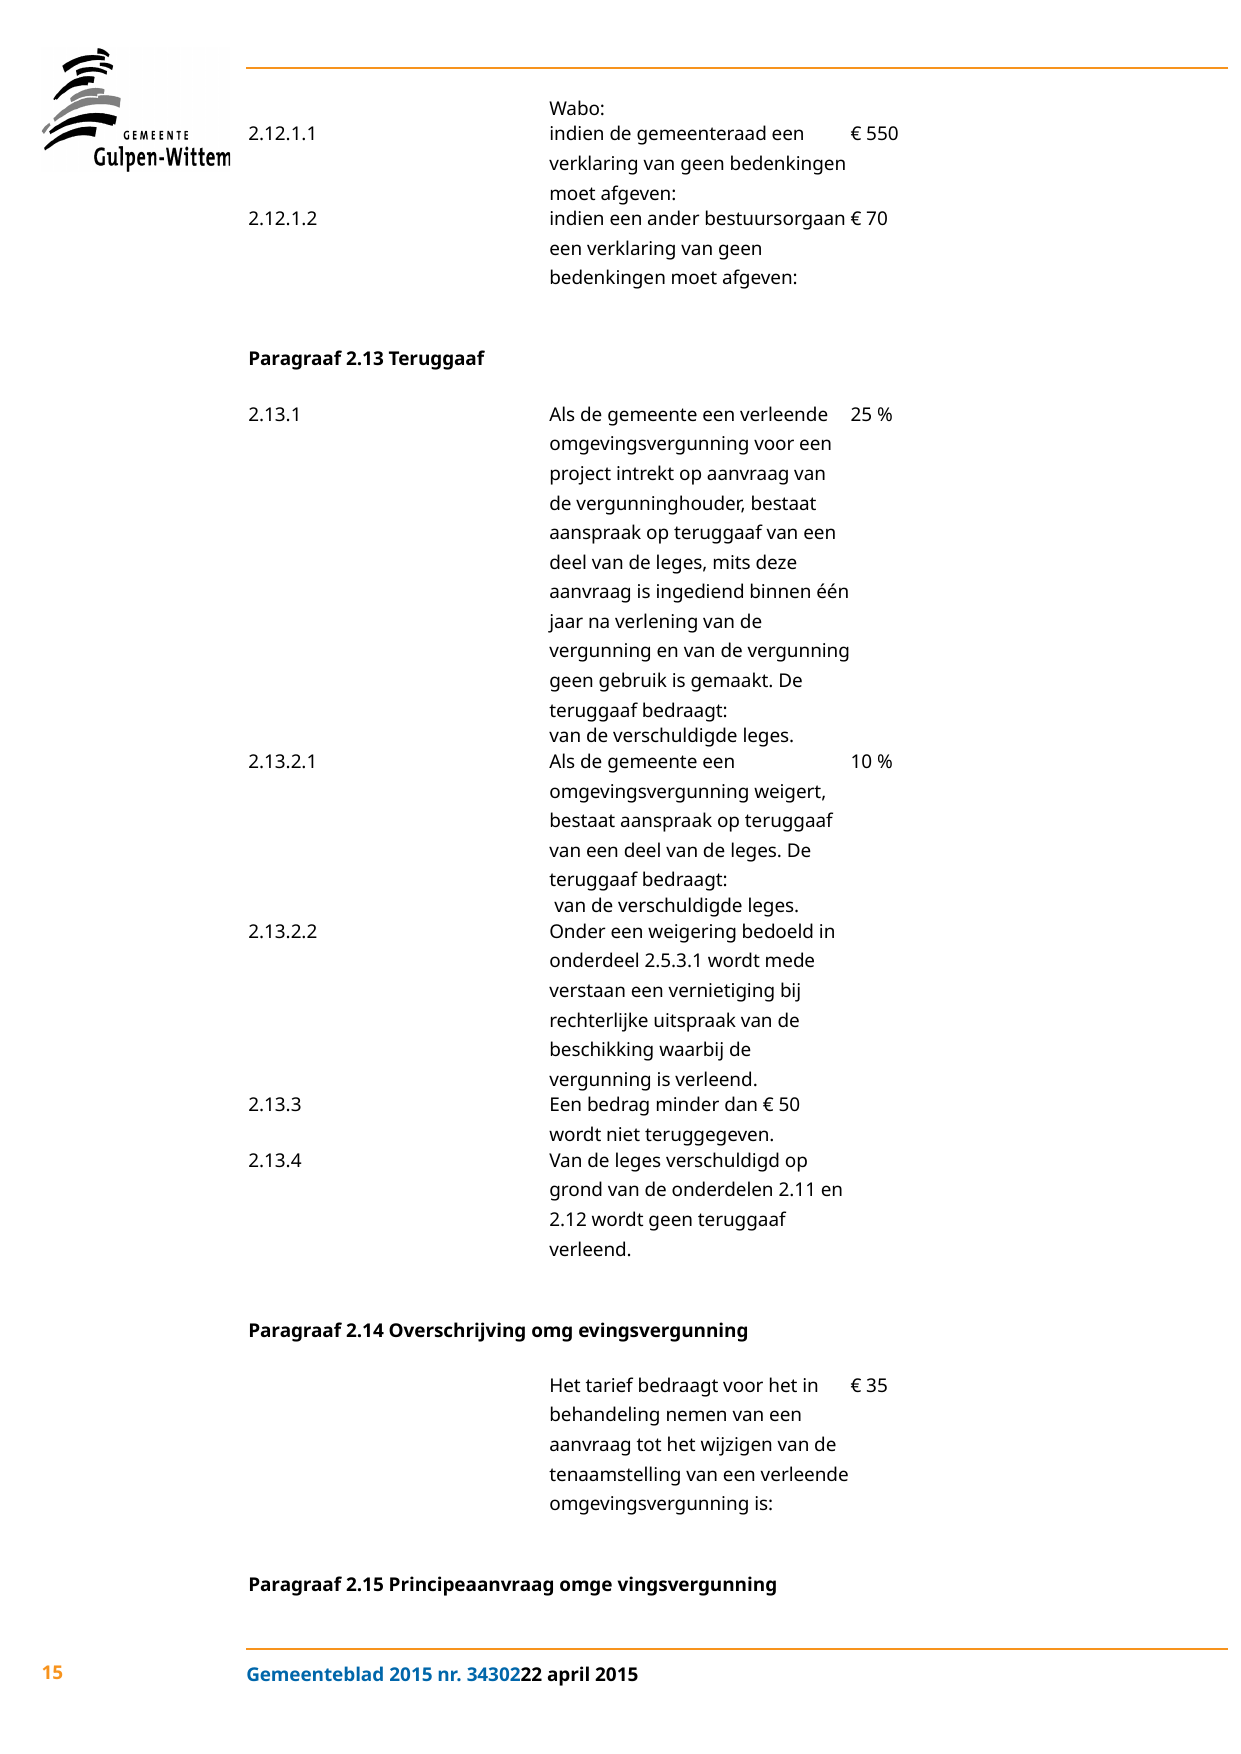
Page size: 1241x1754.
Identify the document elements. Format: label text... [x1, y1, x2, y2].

table_header [248, 95, 549, 121]
table_header € 35 [850, 1372, 1152, 1516]
table_cell van de verschuldigde leges. [549, 892, 850, 918]
text Paragraaf 2.14 Overschrijving omg evingsvergunning [248, 1317, 1152, 1342]
table_cell € 70 [850, 205, 1152, 290]
table_cell van de verschuldigde leges. [549, 723, 850, 748]
table_cell 2.13.2.1 [248, 748, 549, 892]
table_header Wabo: [549, 95, 850, 121]
table_cell [248, 723, 549, 748]
table_cell [248, 892, 549, 918]
table_cell 2.12.1.2 [248, 205, 549, 290]
table_cell 10 % [850, 748, 1152, 892]
table_cell indien een ander bestuursorgaan een verklaring van geen bedenkingen moet afgeven: [549, 205, 850, 290]
table_cell Een bedrag minder dan € 50 wordt niet teruggegeven. [549, 1092, 850, 1147]
table_cell 2.12.1.1 [248, 121, 549, 205]
table_cell 2.13.3 [248, 1092, 549, 1147]
text Paragraaf 2.13 Teruggaaf [248, 346, 1152, 371]
table_cell [850, 1147, 1152, 1261]
table_cell [850, 918, 1152, 1092]
table_cell Als de gemeente een omgevingsvergunning weigert, bestaat aanspraak op teruggaaf van een deel van de leges. De teruggaaf bedraagt: [549, 748, 850, 892]
table_header 2.13.1 [248, 401, 549, 722]
table_cell 2.13.4 [248, 1147, 549, 1261]
table_header Het tarief bedraagt voor het in behandeling nemen van een aanvraag tot het wijzigen van de tenaamstelling van een verleende omgevingsvergunning is: [549, 1372, 850, 1516]
text Paragraaf 2.15 Principeaanvraag omge vingsvergunning [248, 1571, 1152, 1597]
table_cell indien de gemeenteraad een verklaring van geen bedenkingen moet afgeven: [549, 121, 850, 205]
table_cell 2.13.2.2 [248, 918, 549, 1092]
table_cell € 550 [850, 121, 1152, 205]
table_cell [850, 723, 1152, 748]
picture [41, 47, 231, 172]
table_cell [850, 1092, 1152, 1147]
table_header 25 % [850, 401, 1152, 722]
table_cell Van de leges verschuldigd op grond van de onderdelen 2.11 en 2.12 wordt geen teruggaaf verleend. [549, 1147, 850, 1261]
table_cell Onder een weigering bedoeld in onderdeel 2.5.3.1 wordt mede verstaan een vernietiging bij rechterlijke uitspraak van de beschikking waarbij de vergunning is verleend. [549, 918, 850, 1092]
table_header [850, 95, 1152, 121]
table_header Als de gemeente een verleende omgevingsvergunning voor een project intrekt op aanvraag van de vergunninghouder, bestaat aanspraak op teruggaaf van een deel van de leges, mits deze aanvraag is ingediend binnen één jaar na verlening van de vergunning en van de vergunning geen gebruik is gemaakt. De teruggaaf bedraagt: [549, 401, 850, 722]
table_header [248, 1372, 549, 1516]
